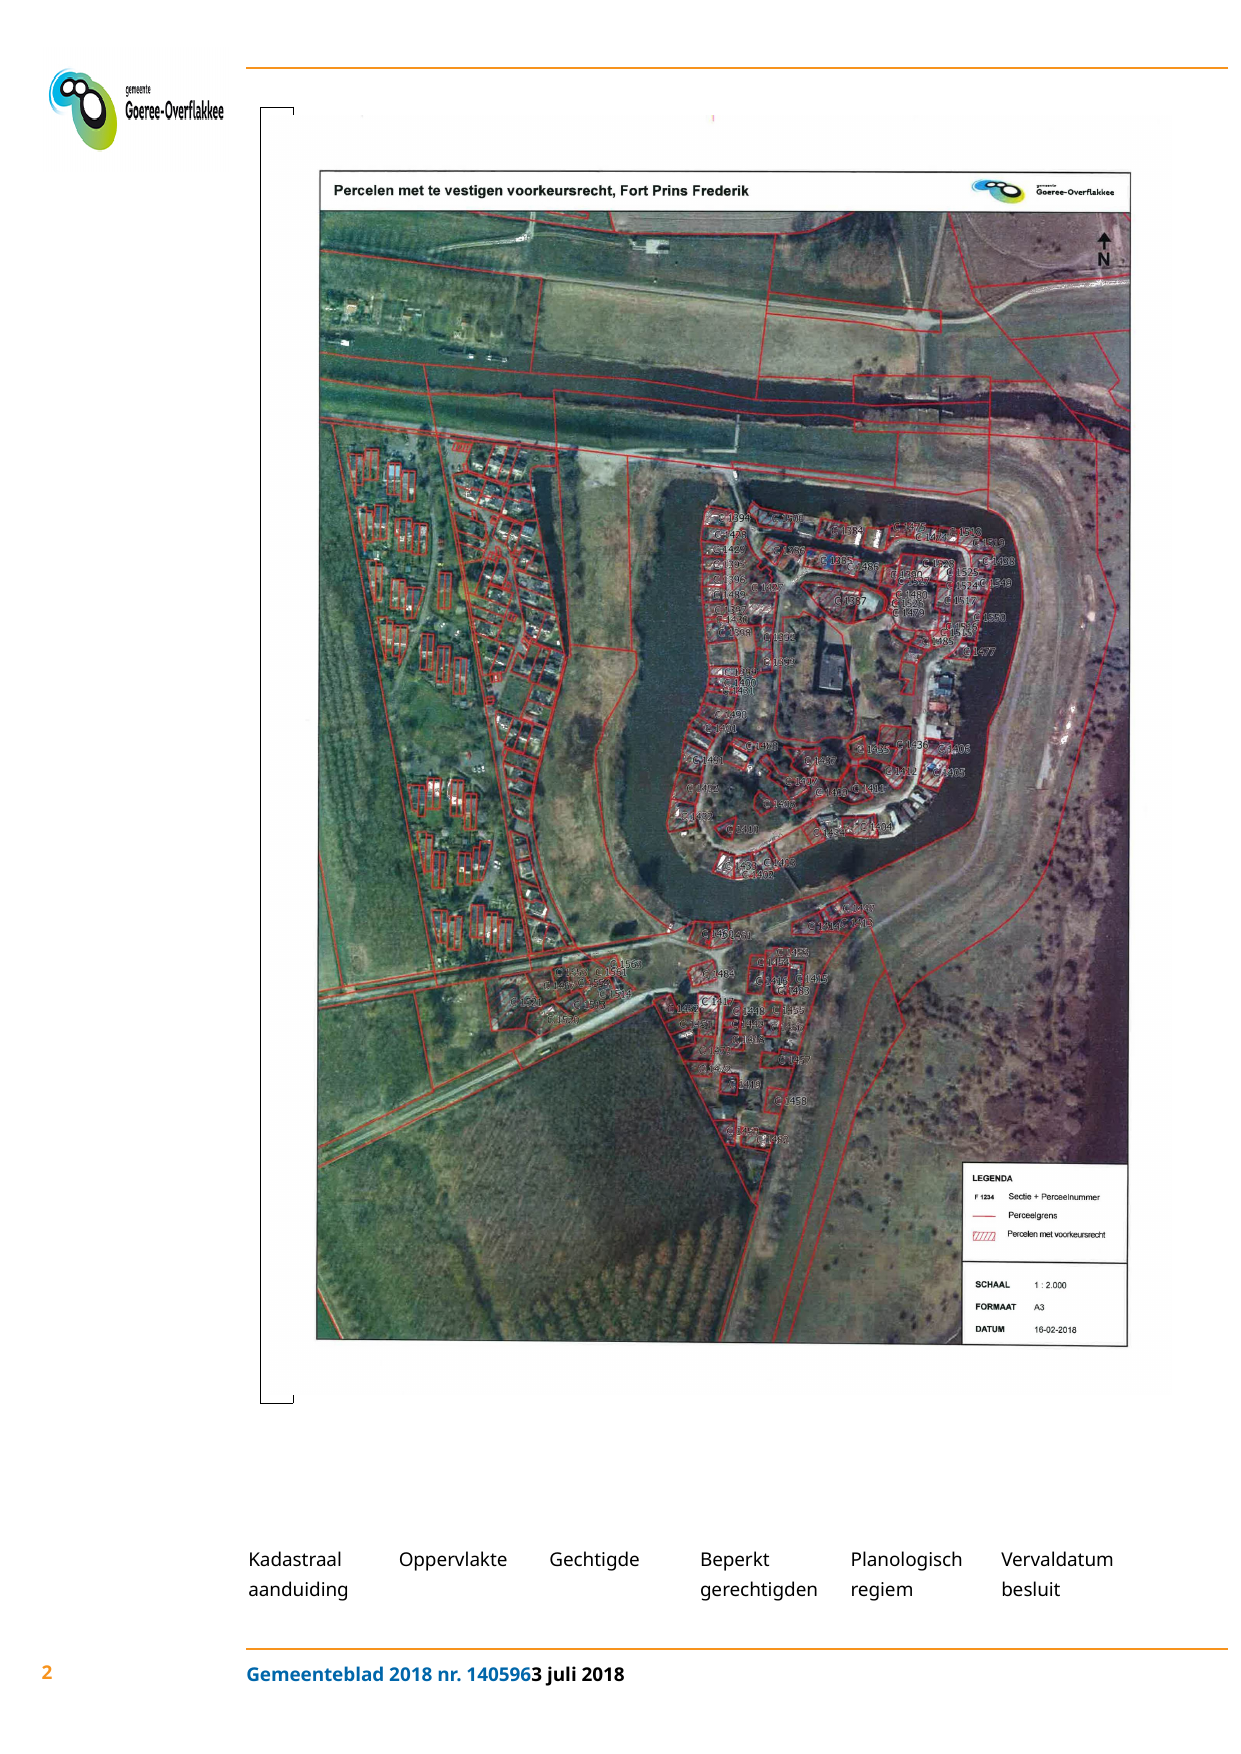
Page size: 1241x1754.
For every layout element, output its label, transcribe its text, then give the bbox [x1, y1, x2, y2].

table_header Oppervlakte [399, 1546, 549, 1602]
table_header Kadastraal aanduiding [248, 1546, 398, 1602]
table_header Planologisch regiem [850, 1546, 1001, 1602]
table_header Gechtigde [549, 1546, 700, 1602]
picture [268, 115, 1173, 1395]
picture [41, 47, 231, 172]
table_header Beperkt gerechtigden [700, 1546, 850, 1602]
table_header Vervaldatum besluit [1001, 1546, 1152, 1602]
